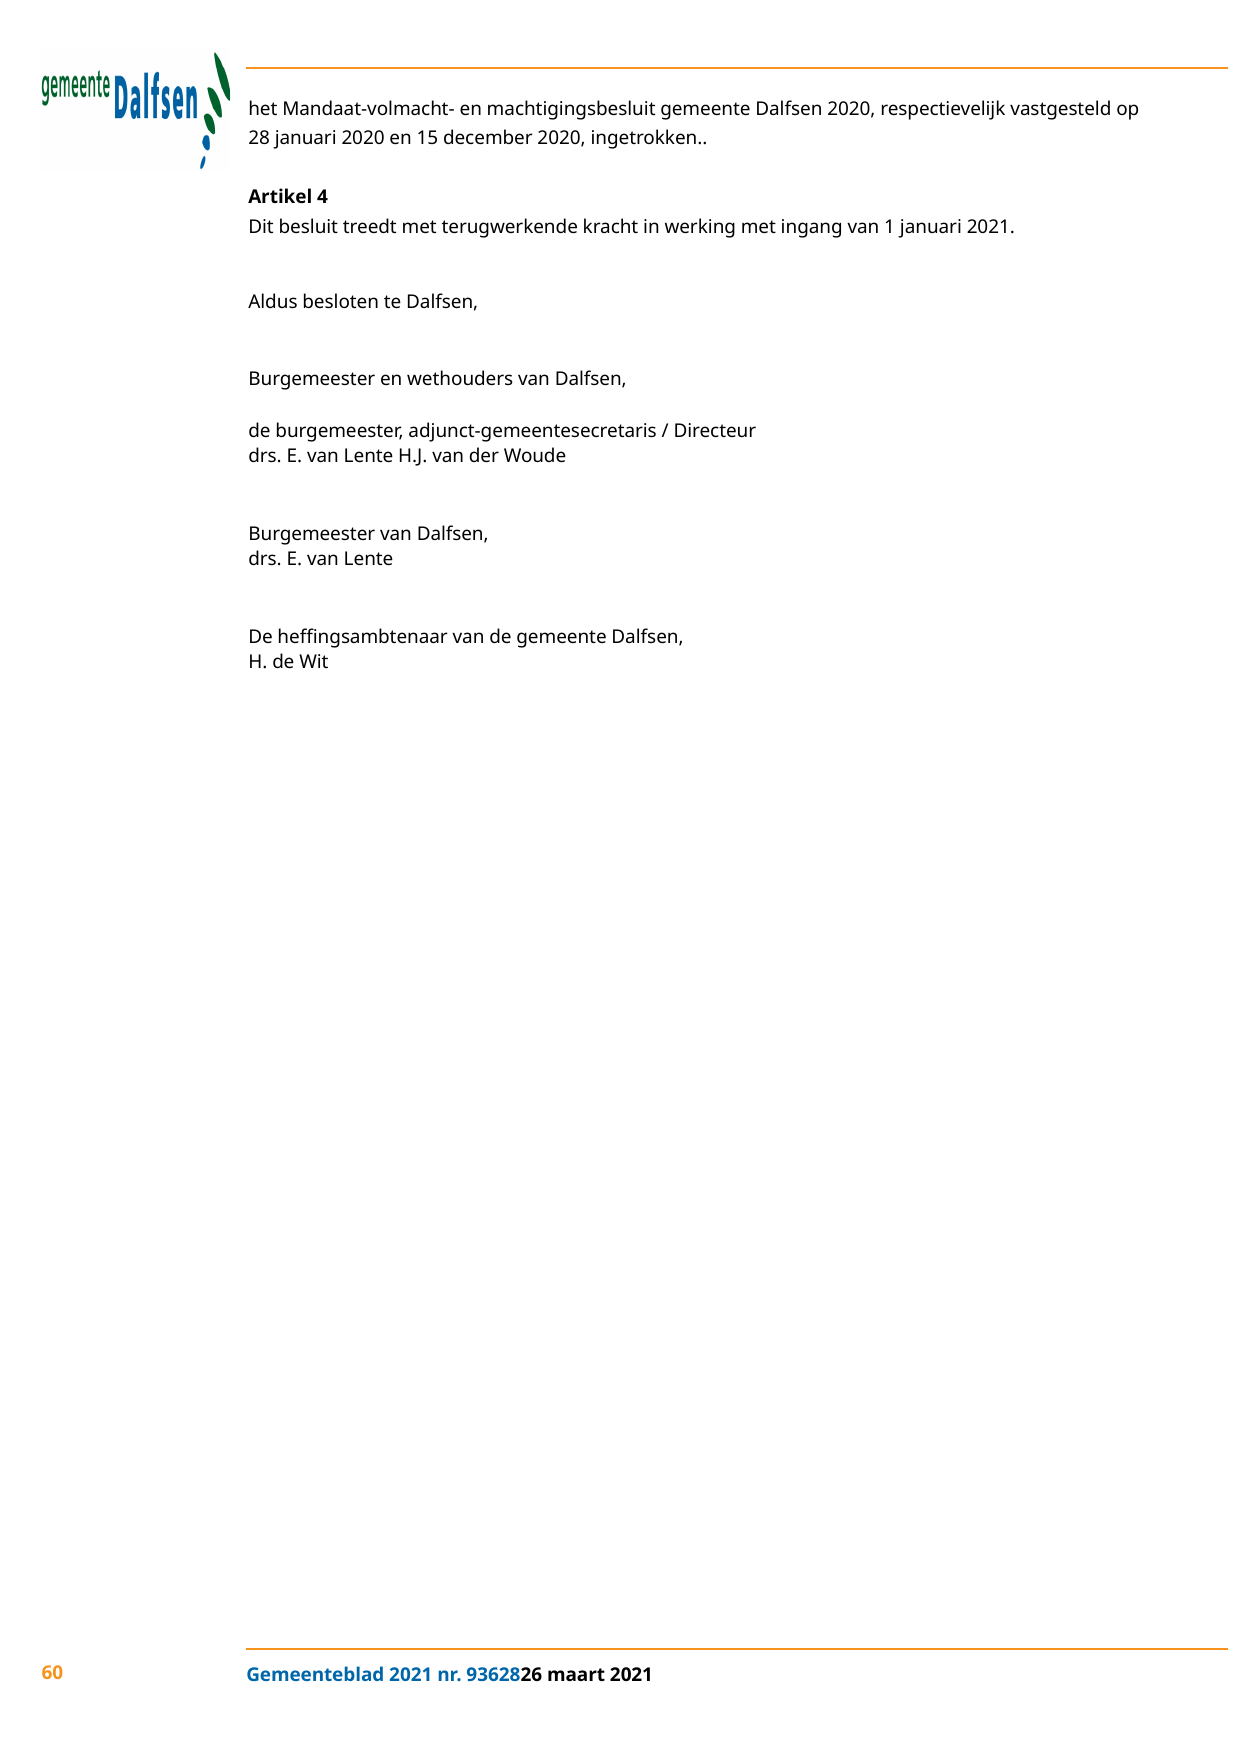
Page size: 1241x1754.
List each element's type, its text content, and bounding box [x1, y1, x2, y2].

text Artikel 4 [248, 183, 1152, 209]
text drs. E. van Lente [248, 546, 1152, 571]
text De heffingsambtenaar van de gemeente Dalfsen, [248, 623, 1152, 648]
text Burgemeester en wethouders van Dalfsen, [248, 366, 1152, 391]
text H. de Wit [248, 648, 1152, 674]
text drs. E. van Lente H.J. van der Woude [248, 443, 1152, 468]
text Dit besluit treedt met terugwerkende kracht in werking met ingang van 1 januari 2021. [248, 213, 1152, 239]
text Burgemeester van Dalfsen, [248, 520, 1152, 546]
text de burgemeester, adjunct-gemeentesecretaris / Directeur [248, 417, 1152, 443]
text het Mandaat-volmacht- en machtigingsbesluit gemeente Dalfsen 2020, respectievelijk vastgesteld op 28 januari 2020 en 15 december 2020, ingetrokken.. [248, 95, 1152, 150]
text Aldus besloten te Dalfsen, [248, 288, 1152, 314]
picture [41, 47, 231, 172]
